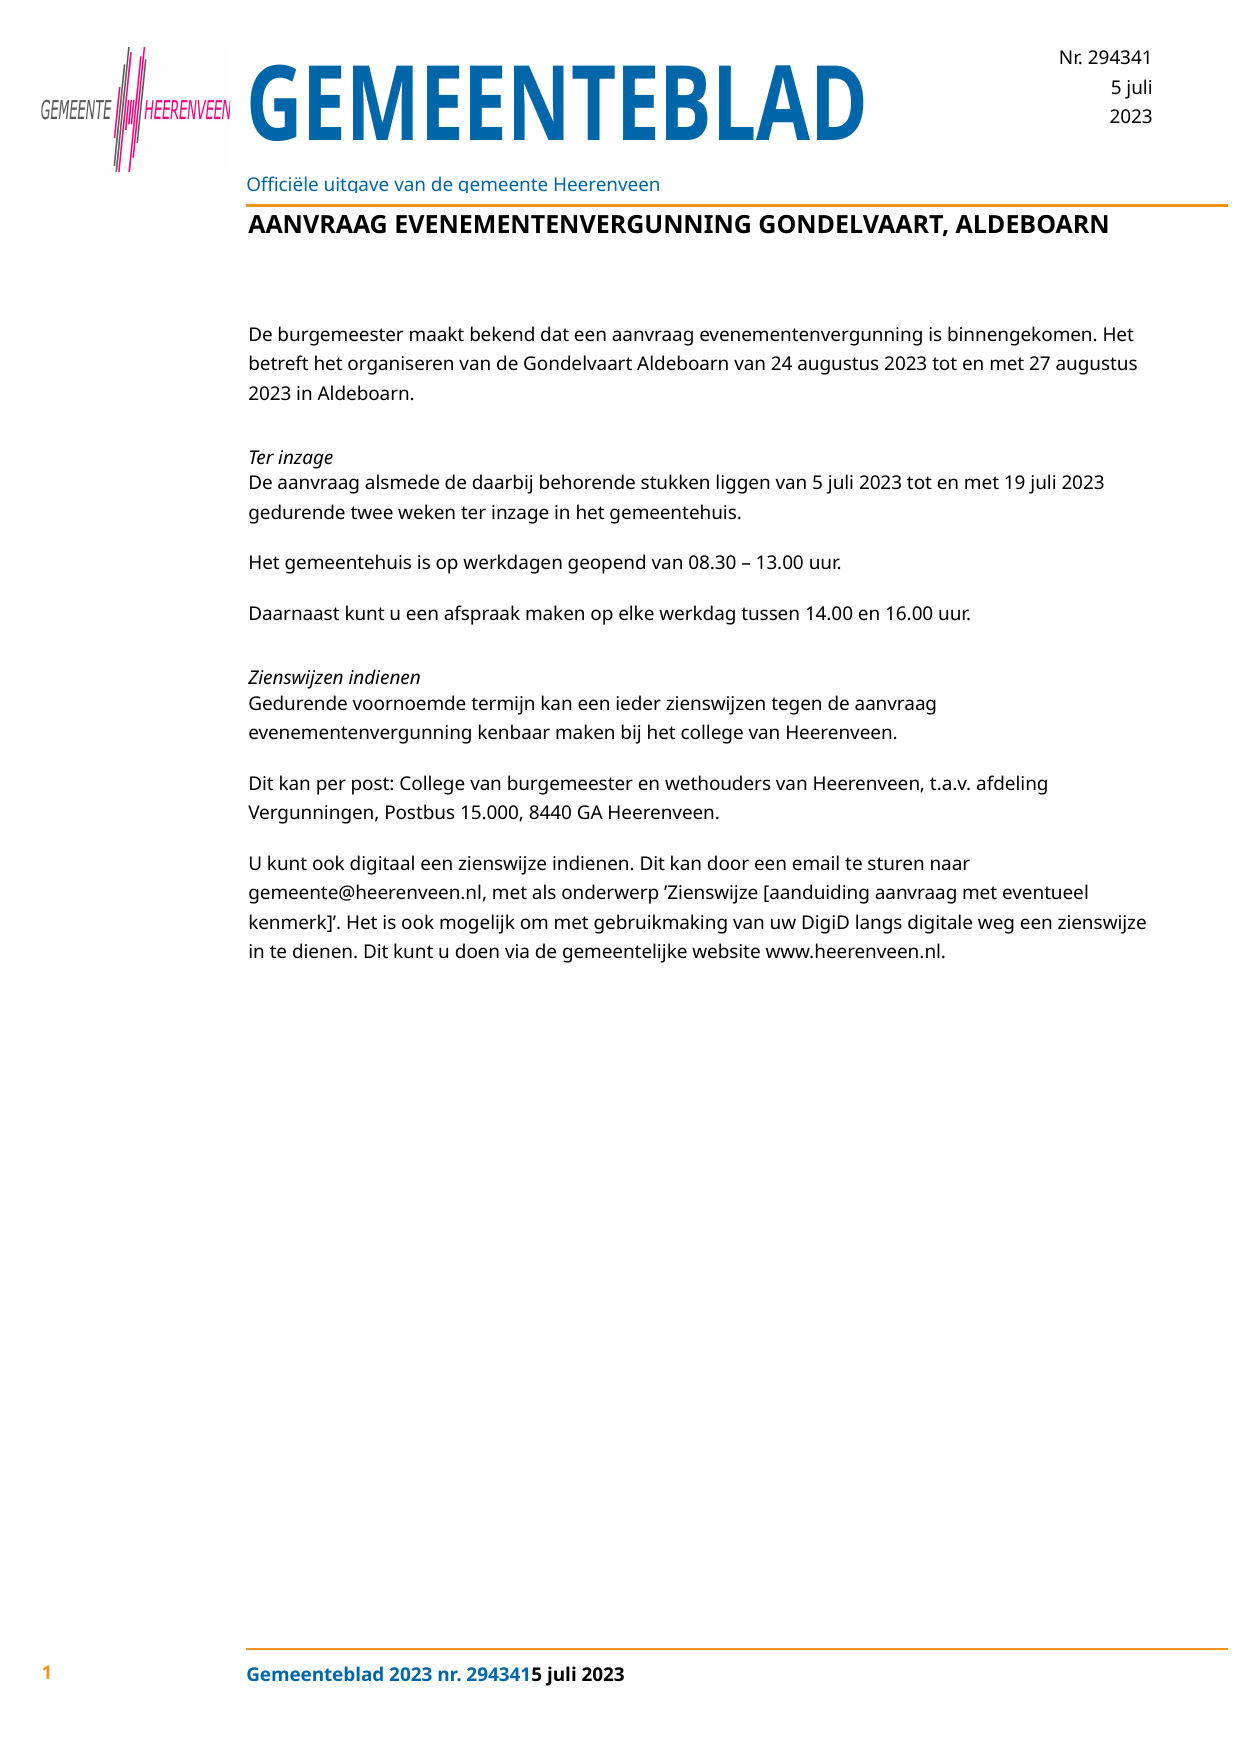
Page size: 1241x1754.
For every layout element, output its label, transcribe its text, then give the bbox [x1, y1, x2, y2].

text Gedurende voornoemde termijn kan een ieder zienswijzen tegen de aanvraag evenementenvergunning kenbaar maken bij het college van Heerenveen. [248, 690, 1152, 745]
text Het gemeentehuis is op werkdagen geopend van 08.30 – 13.00 uur. [248, 549, 1152, 575]
text AANVRAAG EVENEMENTENVERGUNNING GONDELVAART, ALDEBOARN [248, 207, 1152, 241]
text De aanvraag alsmede de daarbij behorende stukken liggen van 5 juli 2023 tot en met 19 juli 2023 gedurende twee weken ter inzage in het gemeentehuis. [248, 469, 1152, 525]
picture [41, 47, 231, 172]
text De burgemeester maakt bekend dat een aanvraag evenementenvergunning is binnengekomen. Het betreft het organiseren van de Gondelvaart Aldeboarn van 24 augustus 2023 tot en met 27 augustus 2023 in Aldeboarn. [248, 321, 1152, 406]
text U kunt ook digitaal een zienswijze indienen. Dit kan door een email te sturen naar gemeente@heerenveen.nl, met als onderwerp ’Zienswijze [aanduiding aanvraag met eventueel kenmerk]’. Het is ook mogelijk om met gebruikmaking van uw DigiD langs digitale weg een zienswijze in te dienen. Dit kunt u doen via de gemeentelijke website www.heerenveen.nl. [248, 850, 1152, 964]
text Daarnaast kunt u een afspraak maken op elke werkdag tussen 14.00 en 16.00 uur. [248, 600, 1152, 626]
text Dit kan per post: College van burgemeester en wethouders van Heerenveen, t.a.v. afdeling Vergunningen, Postbus 15.000, 8440 GA Heerenveen. [248, 770, 1152, 825]
text Zienswijzen indienen [248, 664, 1152, 690]
text Ter inzage [248, 444, 1152, 469]
